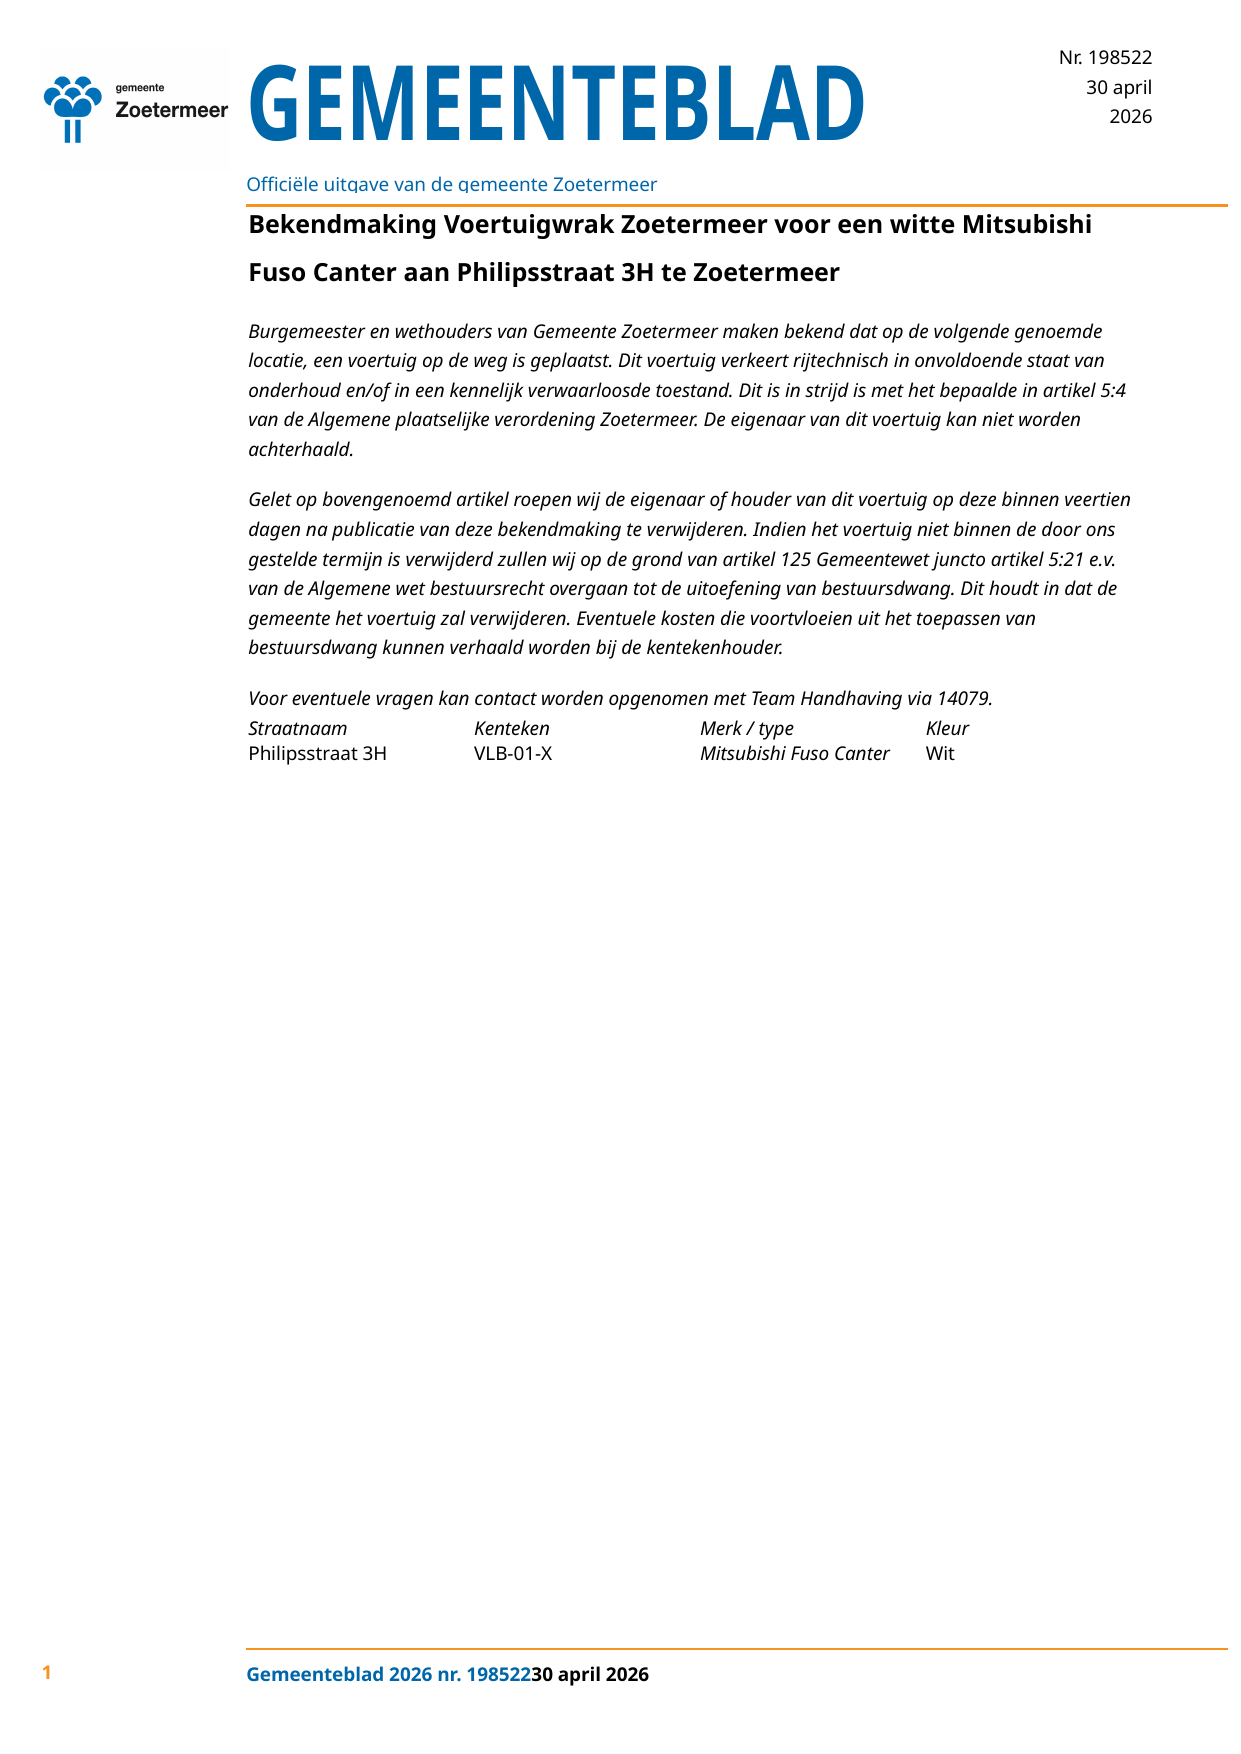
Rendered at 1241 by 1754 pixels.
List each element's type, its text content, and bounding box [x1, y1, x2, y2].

table_header Kleur [926, 715, 1152, 740]
table_header Kenteken [474, 715, 700, 740]
table_cell Philipsstraat 3H [248, 740, 474, 766]
table_header Straatnaam [248, 715, 474, 740]
table_cell VLB-01-X [474, 740, 700, 766]
table_cell Wit [926, 740, 1152, 766]
text Voor eventuele vragen kan contact worden opgenomen met Team Handhaving via 14079. [248, 685, 1152, 711]
text Gelet op bovengenoemd artikel roepen wij de eigenaar of houder van dit voertuig op deze binnen veertien dagen na publicatie van deze bekendmaking te verwijderen. Indien het voertuig niet binnen de door ons gestelde termijn is verwijderd zullen wij op de grond van artikel 125 Gemeentewet juncto artikel 5:21 e.v. van de Algemene wet bestuursrecht overgaan tot de uitoefening van bestuursdwang. Dit houdt in dat de gemeente het voertuig zal verwijderen. Eventuele kosten die voortvloeien uit het toepassen van bestuursdwang kunnen verhaald worden bij de kentekenhouder. [248, 487, 1152, 660]
table_header Merk / type [700, 715, 926, 740]
text Bekendmaking Voertuigwrak Zoetermeer voor een witte Mitsubishi Fuso Canter aan Philipsstraat 3H te Zoetermeer [248, 207, 1152, 288]
table_cell Mitsubishi Fuso Canter [700, 740, 926, 766]
picture [41, 47, 231, 172]
text Burgemeester en wethouders van Gemeente Zoetermeer maken bekend dat op de volgende genoemde locatie, een voertuig op de weg is geplaatst. Dit voertuig verkeert rijtechnisch in onvoldoende staat van onderhoud en/of in een kennelijk verwaarloosde toestand. Dit is in strijd is met het bepaalde in artikel 5:4 van de Algemene plaatselijke verordening Zoetermeer. De eigenaar van dit voertuig kan niet worden achterhaald. [248, 318, 1152, 462]
